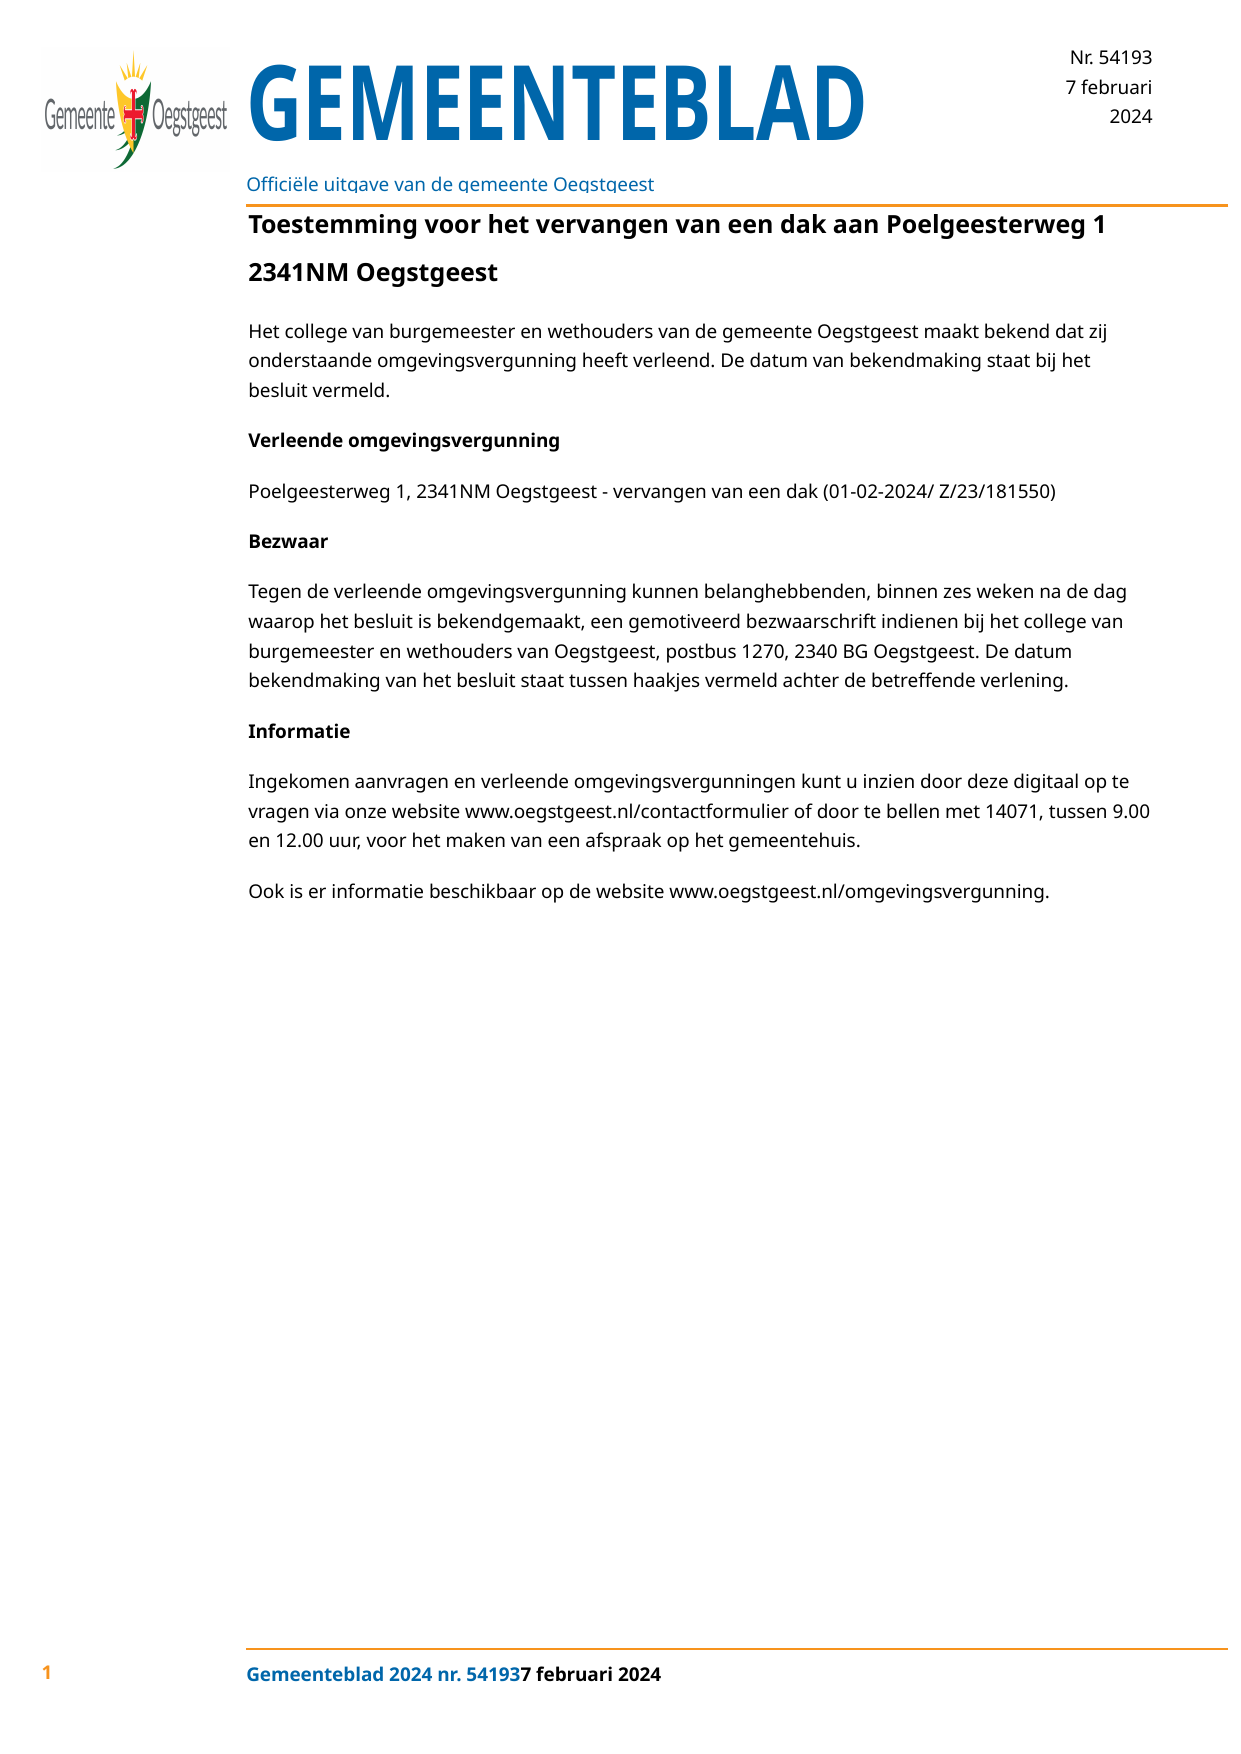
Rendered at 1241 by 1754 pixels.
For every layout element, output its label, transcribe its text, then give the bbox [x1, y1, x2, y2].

text Poelgeesterweg 1, 2341NM Oegstgeest - vervangen van een dak (01-02-2024/ Z/23/181550) [248, 478, 1152, 504]
text Het college van burgemeester en wethouders van de gemeente Oegstgeest maakt bekend dat zij onderstaande omgevingsvergunning heeft verleend. De datum van bekendmaking staat bij het besluit vermeld. [248, 318, 1152, 403]
text Informatie [248, 718, 1152, 744]
picture [41, 47, 231, 172]
text Ook is er informatie beschikbaar op de website www.oegstgeest.nl/omgevingsvergunning. [248, 878, 1152, 904]
text Verleende omgevingsvergunning [248, 427, 1152, 453]
text Ingekomen aanvragen en verleende omgevingsvergunningen kunt u inzien door deze digitaal op te vragen via onze website www.oegstgeest.nl/contactformulier of door te bellen met 14071, tussen 9.00 en 12.00 uur, voor het maken van een afspraak op het gemeentehuis. [248, 768, 1152, 853]
text Tegen de verleende omgevingsvergunning kunnen belanghebbenden, binnen zes weken na de dag waarop het besluit is bekendgemaakt, een gemotiveerd bezwaarschrift indienen bij het college van burgemeester en wethouders van Oegstgeest, postbus 1270, 2340 BG Oegstgeest. De datum bekendmaking van het besluit staat tussen haakjes vermeld achter de betreffende verlening. [248, 579, 1152, 693]
text Bezwaar [248, 528, 1152, 554]
text Toestemming voor het vervangen van een dak aan Poelgeesterweg 1 2341NM Oegstgeest [248, 207, 1152, 288]
